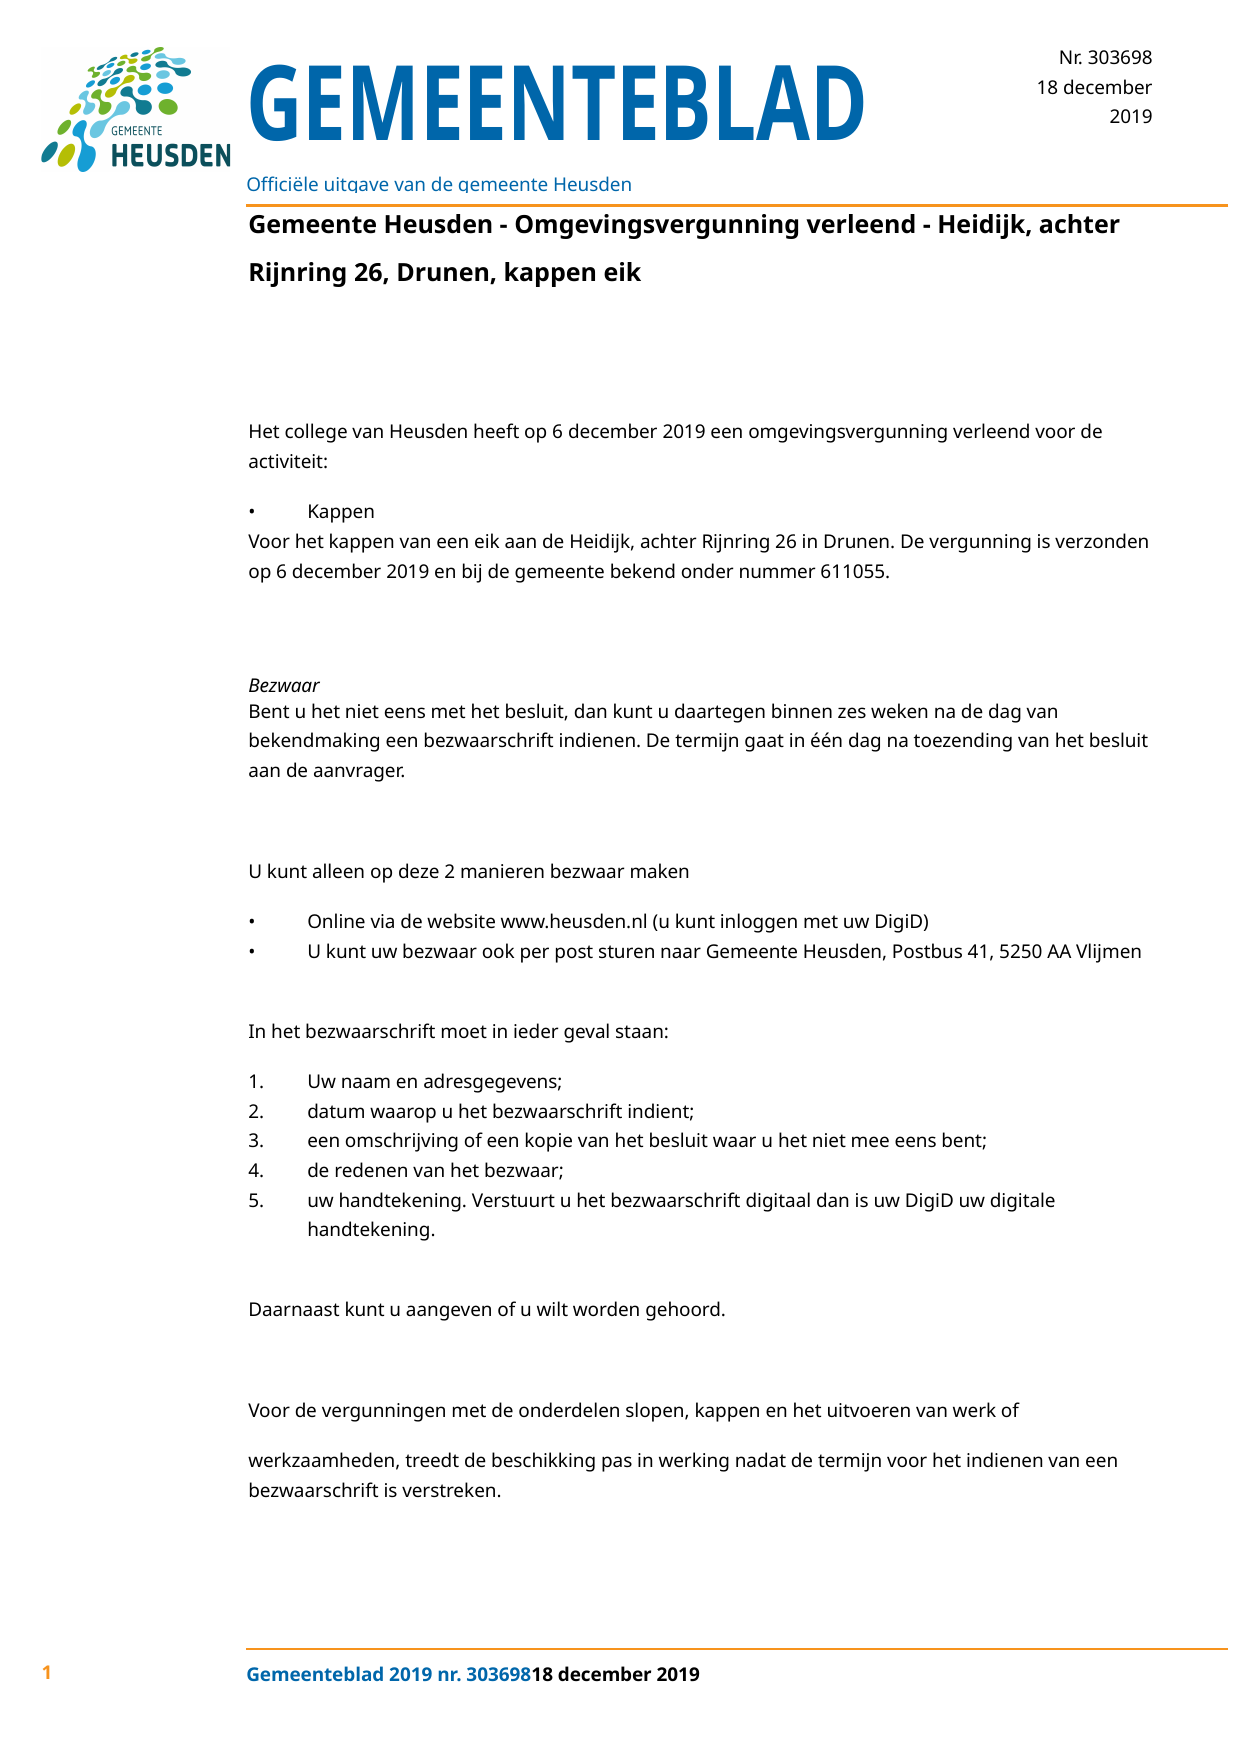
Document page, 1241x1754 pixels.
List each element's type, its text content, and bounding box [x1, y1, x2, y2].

text In het bezwaarschrift moet in ieder geval staan: [248, 1018, 1152, 1044]
text Het college van Heusden heeft op 6 december 2019 een omgevingsvergunning verleend voor de activiteit: [248, 419, 1152, 474]
text Daarnaast kunt u aangeven of u wilt worden gehoord. [248, 1296, 1152, 1322]
list Uw naam en adresgegevens; [248, 1068, 1152, 1094]
text Gemeente Heusden - Omgevingsvergunning verleend - Heidijk, achter Rijnring 26, Drunen, kappen eik [248, 207, 1152, 288]
list een omschrijving of een kopie van het besluit waar u het niet mee eens bent; [248, 1128, 1152, 1153]
text werkzaamheden, treedt de beschikking pas in werking nadat de termijn voor het indienen van een bezwaarschrift is verstreken. [248, 1448, 1152, 1503]
text Voor de vergunningen met de onderdelen slopen, kappen en het uitvoeren van werk of [248, 1397, 1152, 1423]
text Voor het kappen van een eik aan de Heidijk, achter Rijnring 26 in Drunen. De vergunning is verzonden op 6 december 2019 en bij de gemeente bekend onder nummer 611055. [248, 528, 1152, 584]
list datum waarop u het bezwaarschrift indient; [248, 1098, 1152, 1124]
picture [41, 47, 231, 172]
text Bent u het niet eens met het besluit, dan kunt u daartegen binnen zes weken na de dag van bekendmaking een bezwaarschrift indienen. De termijn gaat in één dag na toezending van het besluit aan de aanvrager. [248, 698, 1152, 783]
text U kunt alleen op deze 2 manieren bezwaar maken [248, 858, 1152, 884]
text Bezwaar [248, 672, 1152, 698]
list de redenen van het bezwaar; [248, 1157, 1152, 1183]
list Kappen [248, 499, 1152, 524]
list uw handtekening. Verstuurt u het bezwaarschrift digitaal dan is uw DigiD uw digitale handtekening. [248, 1187, 1152, 1242]
list U kunt uw bezwaar ook per post sturen naar Gemeente Heusden, Postbus 41, 5250 AA Vlijmen [248, 938, 1152, 964]
list Online via de website www.heusden.nl (u kunt inloggen met uw DigiD) [248, 908, 1152, 934]
